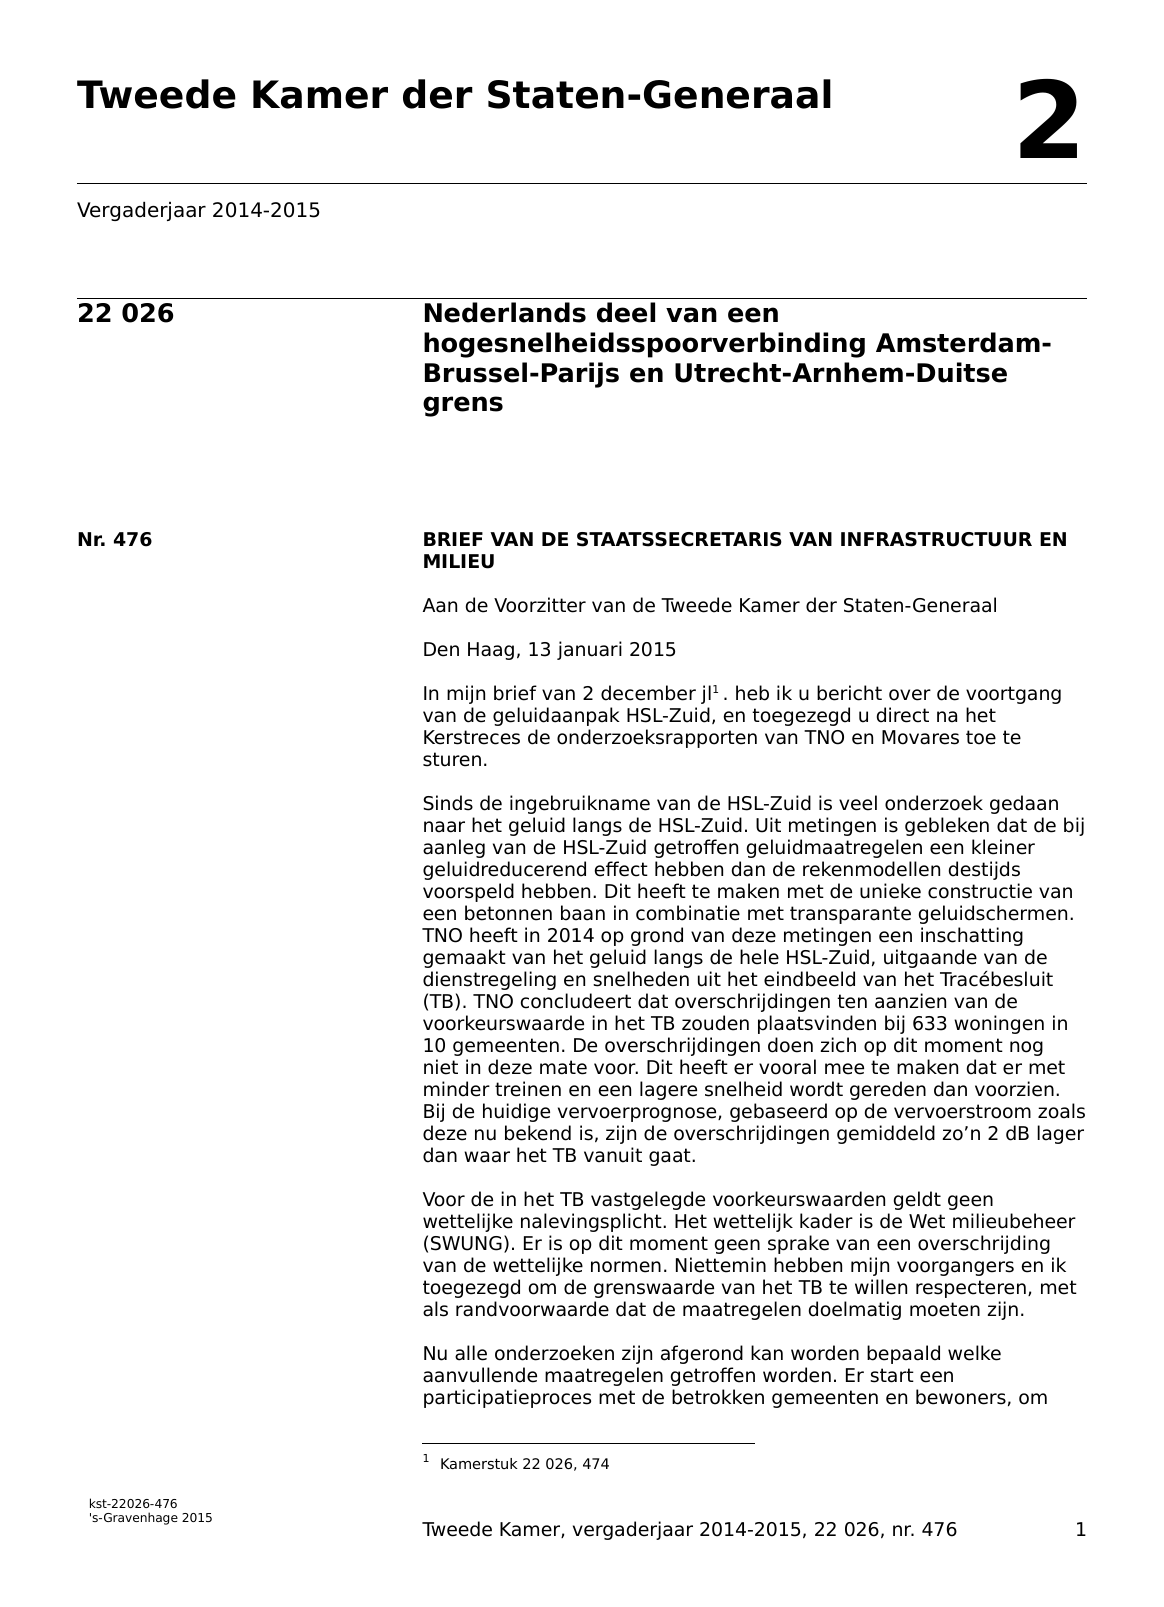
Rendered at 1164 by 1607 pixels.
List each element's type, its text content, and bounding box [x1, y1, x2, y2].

table_header Tweede Kamer der Staten-Generaal [77, 59, 886, 183]
text Sinds de ingebruikname van de HSL-Zuid is veel onderzoek gedaan naar het geluid langs de HSL-Zuid. Uit metingen is gebleken dat de bij aanleg van de HSL-Zuid getroffen geluidmaatregelen een kleiner geluidreducerend effect hebben dan de rekenmodellen destijds voorspeld hebben. Dit heeft te maken met de unieke constructie van een betonnen baan in combinatie met transparante geluidschermen. TNO heeft in 2014 op grond van deze metingen een inschatting gemaakt van het geluid langs de hele HSL-Zuid, uitgaande van de dienstregeling en snelheden uit het eindbeeld van het Tracébesluit (TB). TNO concludeert dat overschrijdingen ten aanzien van de voorkeurswaarde in het TB zouden plaatsvinden bij 633 woningen in 10 gemeenten. De overschrijdingen doen zich op dit moment nog niet in deze mate voor. Dit heeft er vooral mee te maken dat er met minder treinen en een lagere snelheid wordt gereden dan voorzien. Bij de huidige vervoerprognose, gebaseerd op de vervoerstroom zoals deze nu bekend is, zijn de overschrijdingen gemiddeld zo’n 2 dB lager dan waar het TB vanuit gaat. [422, 793, 1087, 1167]
text Den Haag, 13 januari 2015 [422, 639, 1087, 661]
text kst-22026-476 [88, 1497, 323, 1511]
subtitle 22 026 Nederlands deel van een hogesnelheidsspoorverbinding Amsterdam-Brussel-Parijs en Utrecht-Arnhem-Duitse grens [77, 299, 1087, 418]
text Kamerstuk 22 026, 474 [422, 1452, 1087, 1474]
text In mijn brief van 2 december jl. heb ik u bericht over de voortgang van de geluidaanpak HSL-Zuid, en toegezegd u direct na het Kerstreces de onderzoeksrapporten van TNO en Movares toe te sturen. [422, 683, 1087, 771]
text Aan de Voorzitter van de Tweede Kamer der Staten-Generaal [422, 595, 1087, 617]
table_header 2 [886, 59, 1087, 183]
subtitle Nr. 476 BRIEF VAN DE STAATSSECRETARIS VAN INFRASTRUCTUUR EN MILIEU [77, 529, 1087, 573]
text Nu alle onderzoeken zijn afgerond kan worden bepaald welke aanvullende maatregelen getroffen worden. Er start een participatieproces met de betrokken gemeenten en bewoners, om [422, 1343, 1087, 1409]
table_cell Vergaderjaar 2014-2015 [77, 184, 1087, 298]
text 's-Gravenhage 2015 [88, 1511, 323, 1525]
text Voor de in het TB vastgelegde voorkeurswaarden geldt geen wettelijke nalevingsplicht. Het wettelijk kader is de Wet milieubeheer (SWUNG). Er is op dit moment geen sprake van een overschrijding van de wettelijke normen. Niettemin hebben mijn voorgangers en ik toegezegd om de grenswaarde van het TB te willen respecteren, met als randvoorwaarde dat de maatregelen doelmatig moeten zijn. [422, 1189, 1087, 1321]
